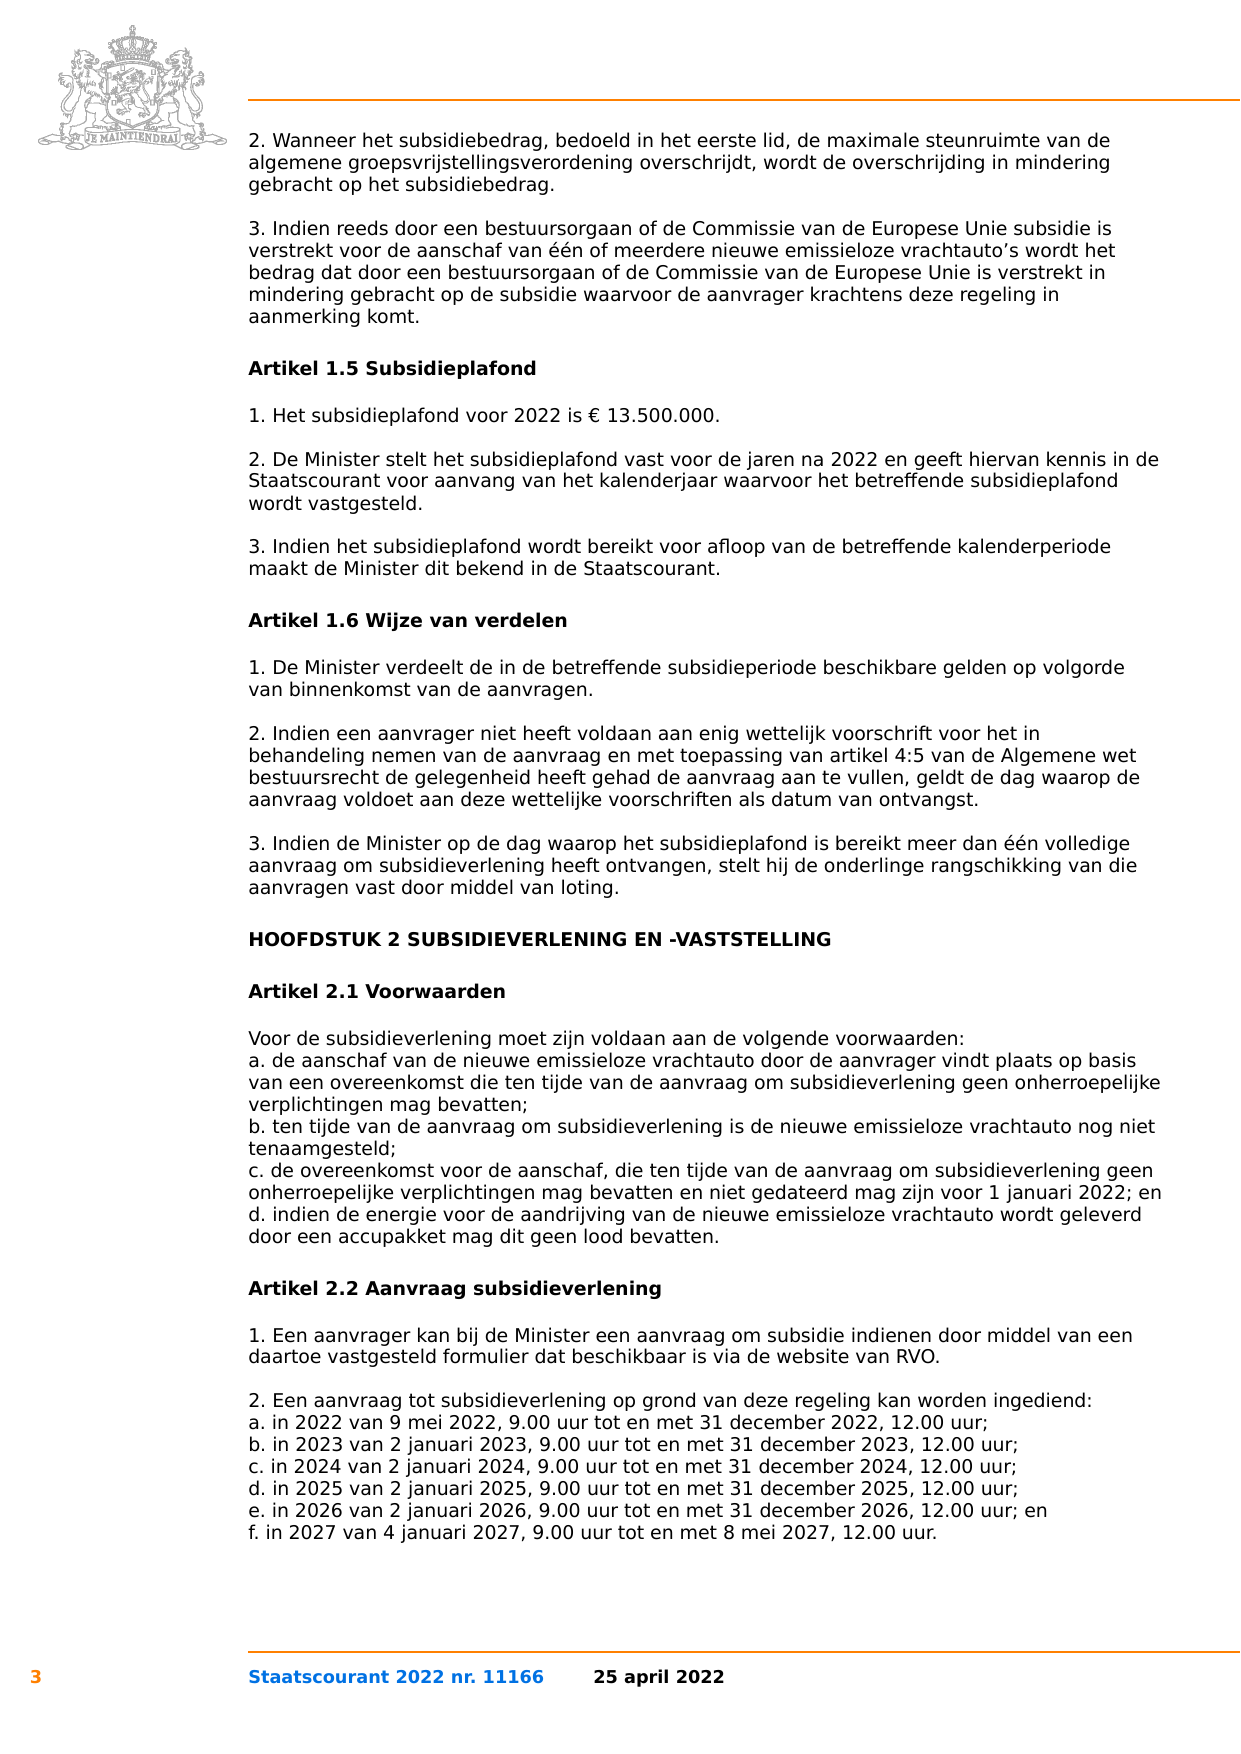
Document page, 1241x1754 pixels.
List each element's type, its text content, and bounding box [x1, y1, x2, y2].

text 2. Wanneer het subsidiebedrag, bedoeld in het eerste lid, de maximale steunruimte van de algemene groepsvrijstellingsverordening overschrijdt, wordt de overschrijding in mindering gebracht op het subsidiebedrag. [248, 130, 1163, 196]
subtitle HOOFDSTUK 2 SUBSIDIEVERLENING EN -VASTSTELLING [248, 929, 1163, 951]
text d. indien de energie voor de aandrijving van de nieuwe emissieloze vrachtauto wordt geleverd door een accupakket mag dit geen lood bevatten. [248, 1203, 1163, 1247]
subtitle Artikel 1.5 Subsidieplafond [248, 358, 1163, 379]
text b. ten tijde van de aanvraag om subsidieverlening is de nieuwe emissieloze vrachtauto nog niet tenaamgesteld; [248, 1116, 1163, 1159]
text a. de aanschaf van de nieuwe emissieloze vrachtauto door de aanvrager vindt plaats op basis van een overeenkomst die ten tijde van de aanvraag om subsidieverlening geen onherroepelijke verplichtingen mag bevatten; [248, 1050, 1163, 1116]
text 2. De Minister stelt het subsidieplafond vast voor de jaren na 2022 en geeft hiervan kennis in de Staatscourant voor aanvang van het kalenderjaar waarvoor het betreffende subsidieplafond wordt vastgesteld. [248, 448, 1163, 514]
text c. de overeenkomst voor de aanschaf, die ten tijde van de aanvraag om subsidieverlening geen onherroepelijke verplichtingen mag bevatten en niet gedateerd mag zijn voor 1 januari 2022; en [248, 1159, 1163, 1203]
subtitle Artikel 1.6 Wijze van verdelen [248, 610, 1163, 632]
text 1. Het subsidieplafond voor 2022 is € 13.500.000. [248, 404, 1163, 427]
text 1. Een aanvrager kan bij de Minister een aanvraag om subsidie indienen door middel van een daartoe vastgesteld formulier dat beschikbaar is via de website van RVO. [248, 1324, 1163, 1368]
text 2. Een aanvraag tot subsidieverlening op grond van deze regeling kan worden ingediend: [248, 1390, 1163, 1412]
text Voor de subsidieverlening moet zijn voldaan aan de volgende voorwaarden: [248, 1028, 1163, 1050]
text 2. Indien een aanvrager niet heeft voldaan aan enig wettelijk voorschrift voor het in behandeling nemen van de aanvraag en met toepassing van artikel 4:5 van de Algemene wet bestuursrecht de gelegenheid heeft gehad de aanvraag aan te vullen, geldt de dag waarop de aanvraag voldoet aan deze wettelijke voorschriften als datum van ontvangst. [248, 723, 1163, 811]
subtitle Artikel 2.2 Aanvraag subsidieverlening [248, 1277, 1163, 1299]
text d. in 2025 van 2 januari 2025, 9.00 uur tot en met 31 december 2025, 12.00 uur; [248, 1478, 1163, 1500]
text 3. Indien het subsidieplafond wordt bereikt voor afloop van de betreffende kalenderperiode maakt de Minister dit bekend in de Staatscourant. [248, 536, 1163, 580]
text b. in 2023 van 2 januari 2023, 9.00 uur tot en met 31 december 2023, 12.00 uur; [248, 1434, 1163, 1456]
text c. in 2024 van 2 januari 2024, 9.00 uur tot en met 31 december 2024, 12.00 uur; [248, 1456, 1163, 1478]
picture [38, 25, 227, 150]
subtitle Artikel 2.1 Voorwaarden [248, 981, 1163, 1003]
text e. in 2026 van 2 januari 2026, 9.00 uur tot en met 31 december 2026, 12.00 uur; en [248, 1500, 1163, 1522]
text a. in 2022 van 9 mei 2022, 9.00 uur tot en met 31 december 2022, 12.00 uur; [248, 1412, 1163, 1434]
text 1. De Minister verdeelt de in de betreffende subsidieperiode beschikbare gelden op volgorde van binnenkomst van de aanvragen. [248, 657, 1163, 701]
text 3. Indien de Minister op de dag waarop het subsidieplafond is bereikt meer dan één volledige aanvraag om subsidieverlening heeft ontvangen, stelt hij de onderlinge rangschikking van die aanvragen vast door middel van loting. [248, 833, 1163, 899]
text f. in 2027 van 4 januari 2027, 9.00 uur tot en met 8 mei 2027, 12.00 uur. [248, 1522, 1163, 1544]
text 3. Indien reeds door een bestuursorgaan of de Commissie van de Europese Unie subsidie is verstrekt voor de aanschaf van één of meerdere nieuwe emissieloze vrachtauto’s wordt het bedrag dat door een bestuursorgaan of de Commissie van de Europese Unie is verstrekt in mindering gebracht op de subsidie waarvoor de aanvrager krachtens deze regeling in aanmerking komt. [248, 218, 1163, 328]
